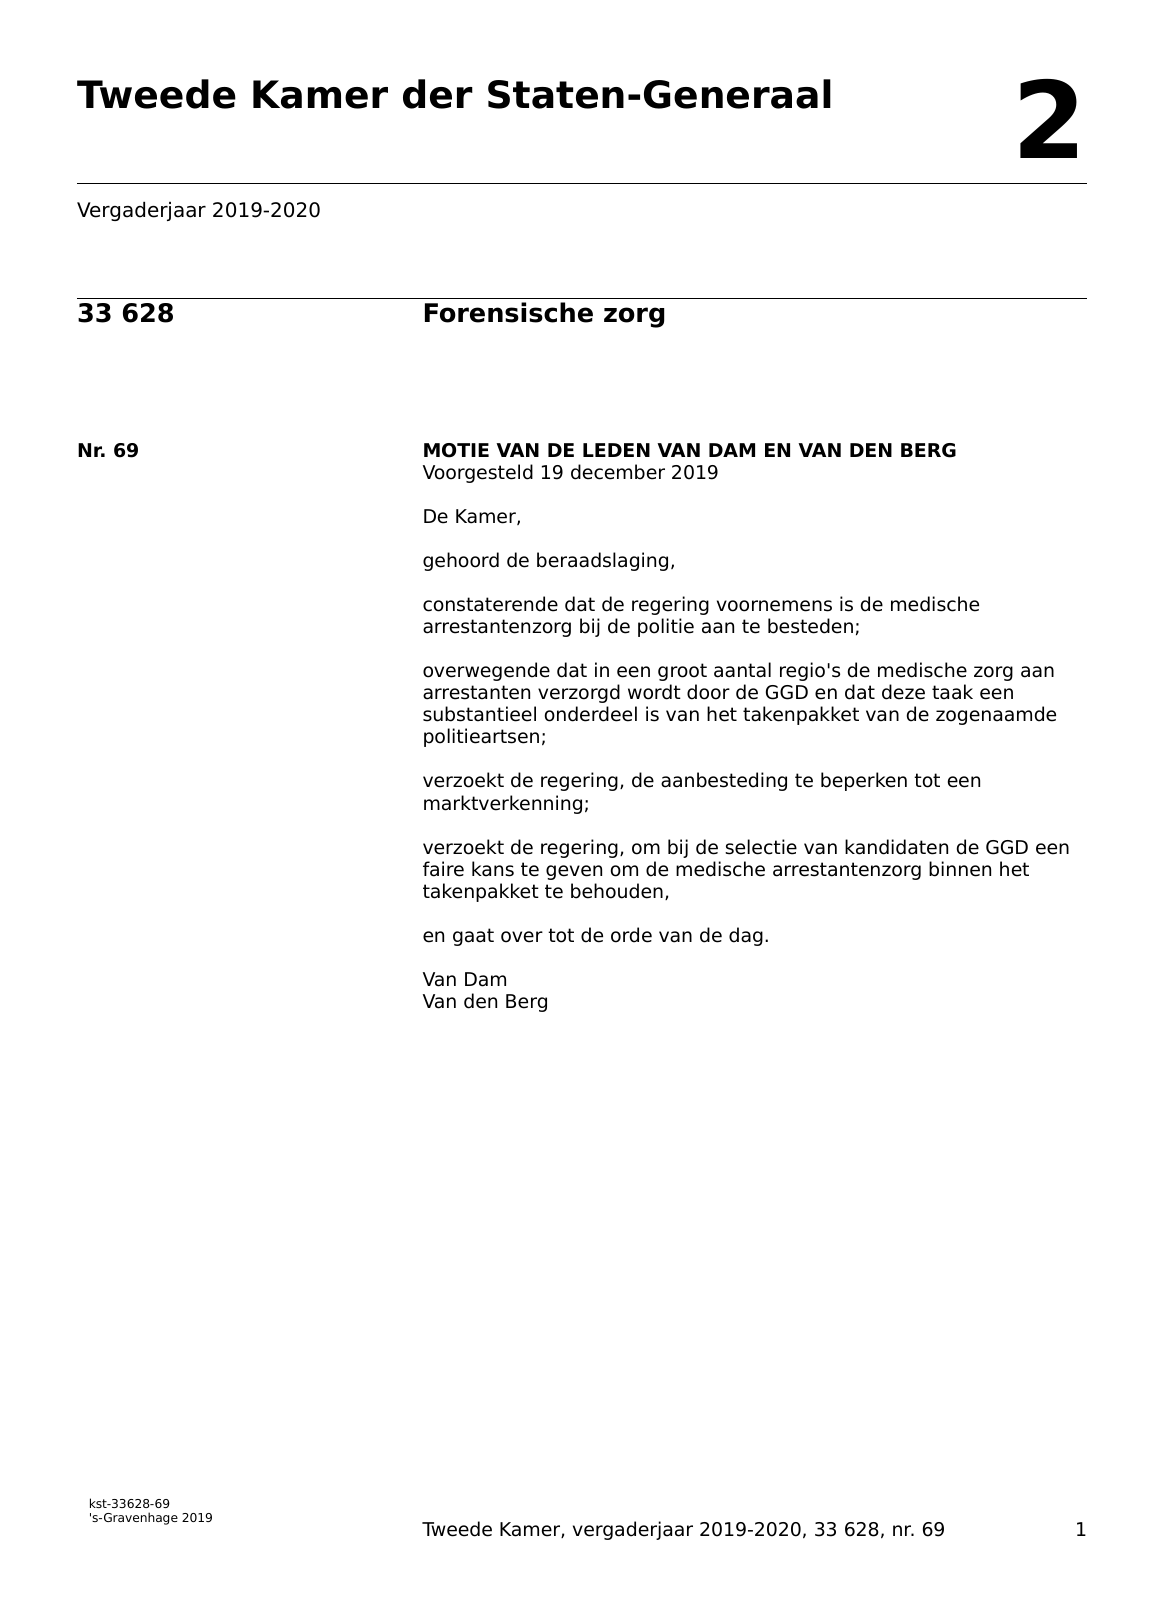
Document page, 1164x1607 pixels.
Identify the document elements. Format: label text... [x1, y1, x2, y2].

text constaterende dat de regering voornemens is de medische arrestantenzorg bij de politie aan te besteden; [422, 594, 1087, 638]
text De Kamer, [422, 506, 1087, 528]
text Van Dam [422, 969, 1087, 991]
table_header Tweede Kamer der Staten-Generaal [77, 59, 886, 183]
subtitle 33 628 Forensische zorg [77, 299, 1087, 329]
subtitle Nr. 69 MOTIE VAN DE LEDEN VAN DAM EN VAN DEN BERG [77, 440, 1087, 462]
text en gaat over tot de orde van de dag. [422, 925, 1087, 947]
text Van den Berg [422, 991, 1087, 1013]
text verzoekt de regering, de aanbesteding te beperken tot een marktverkenning; [422, 770, 1087, 814]
table_header 2 [886, 59, 1087, 183]
text gehoord de beraadslaging, [422, 550, 1087, 572]
text Voorgesteld 19 december 2019 [422, 462, 1087, 484]
text verzoekt de regering, om bij de selectie van kandidaten de GGD een faire kans te geven om de medische arrestantenzorg binnen het takenpakket te behouden, [422, 837, 1087, 902]
text kst-33628-69 [88, 1497, 323, 1511]
table_cell Vergaderjaar 2019-2020 [77, 184, 1087, 298]
text overwegende dat in een groot aantal regio's de medische zorg aan arrestanten verzorgd wordt door de GGD en dat deze taak een substantieel onderdeel is van het takenpakket van de zogenaamde politieartsen; [422, 660, 1087, 748]
text 's-Gravenhage 2019 [88, 1511, 323, 1525]
